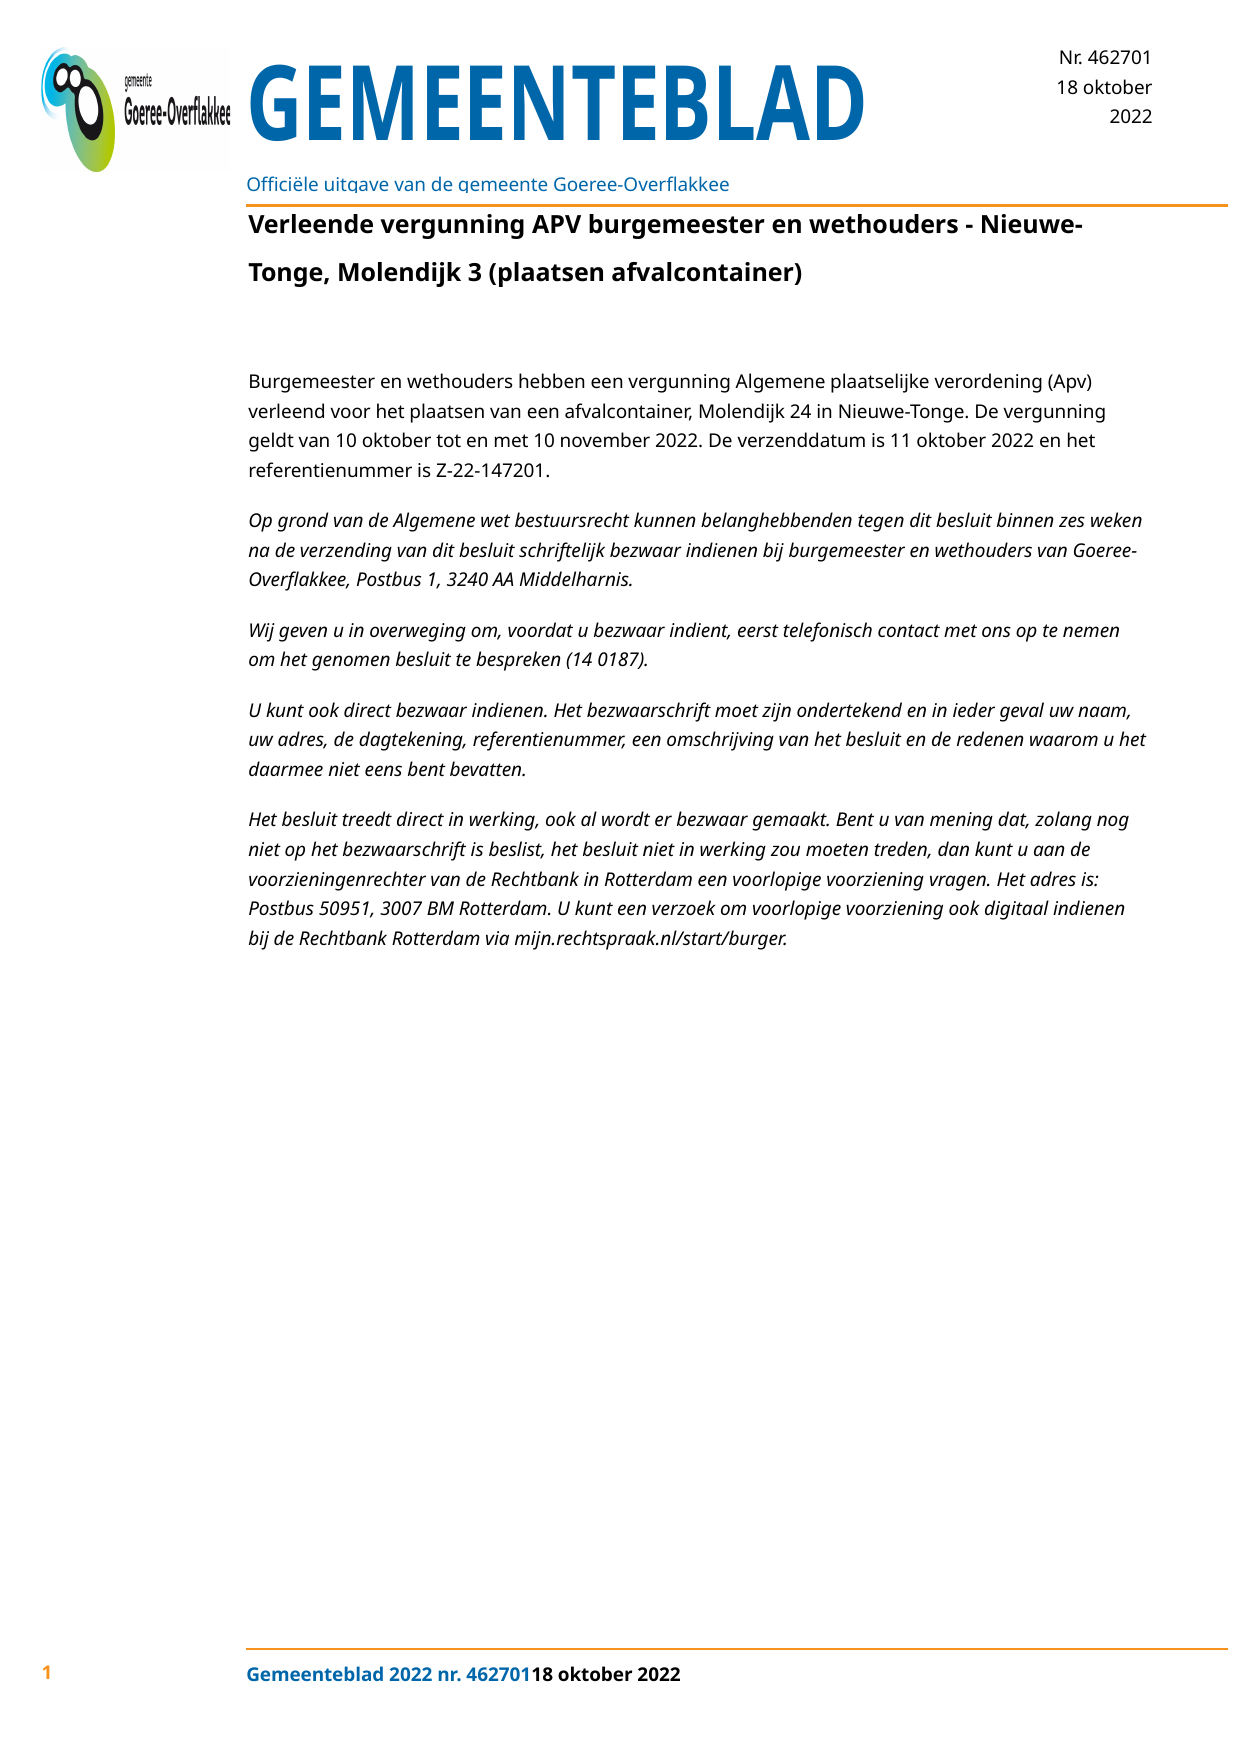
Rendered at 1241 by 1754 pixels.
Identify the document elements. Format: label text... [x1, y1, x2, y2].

text Het besluit treedt direct in werking, ook al wordt er bezwaar gemaakt. Bent u van mening dat, zolang nog niet op het bezwaarschrift is beslist, het besluit niet in werking zou moeten treden, dan kunt u aan de voorzieningenrechter van de Rechtbank in Rotterdam een voorlopige voorziening vragen. Het adres is: Postbus 50951, 3007 BM Rotterdam. U kunt een verzoek om voorlopige voorziening ook digitaal indienen bij de Rechtbank Rotterdam via mijn.rechtspraak.nl/start/burger. [248, 807, 1152, 951]
text U kunt ook direct bezwaar indienen. Het bezwaarschrift moet zijn ondertekend en in ieder geval uw naam, uw adres, de dagtekening, referentienummer, een omschrijving van het besluit en de redenen waarom u het daarmee niet eens bent bevatten. [248, 697, 1152, 782]
text Wij geven u in overweging om, voordat u bezwaar indient, eerst telefonisch contact met ons op te nemen om het genomen besluit te bespreken (14 0187). [248, 617, 1152, 672]
picture [41, 47, 231, 172]
text Op grond van de Algemene wet bestuursrecht kunnen belanghebbenden tegen dit besluit binnen zes weken na de verzending van dit besluit schriftelijk bezwaar indienen bij burgemeester en wethouders van Goeree-Overflakkee, Postbus 1, 3240 AA Middelharnis. [248, 507, 1152, 592]
text Burgemeester en wethouders hebben een vergunning Algemene plaatselijke verordening (Apv) verleend voor het plaatsen van een afvalcontainer, Molendijk 24 in Nieuwe-Tonge. De vergunning geldt van 10 oktober tot en met 10 november 2022. De verzenddatum is 11 oktober 2022 en het referentienummer is Z-22-147201. [248, 368, 1152, 483]
text Verleende vergunning APV burgemeester en wethouders - Nieuwe-Tonge, Molendijk 3 (plaatsen afvalcontainer) [248, 207, 1152, 288]
